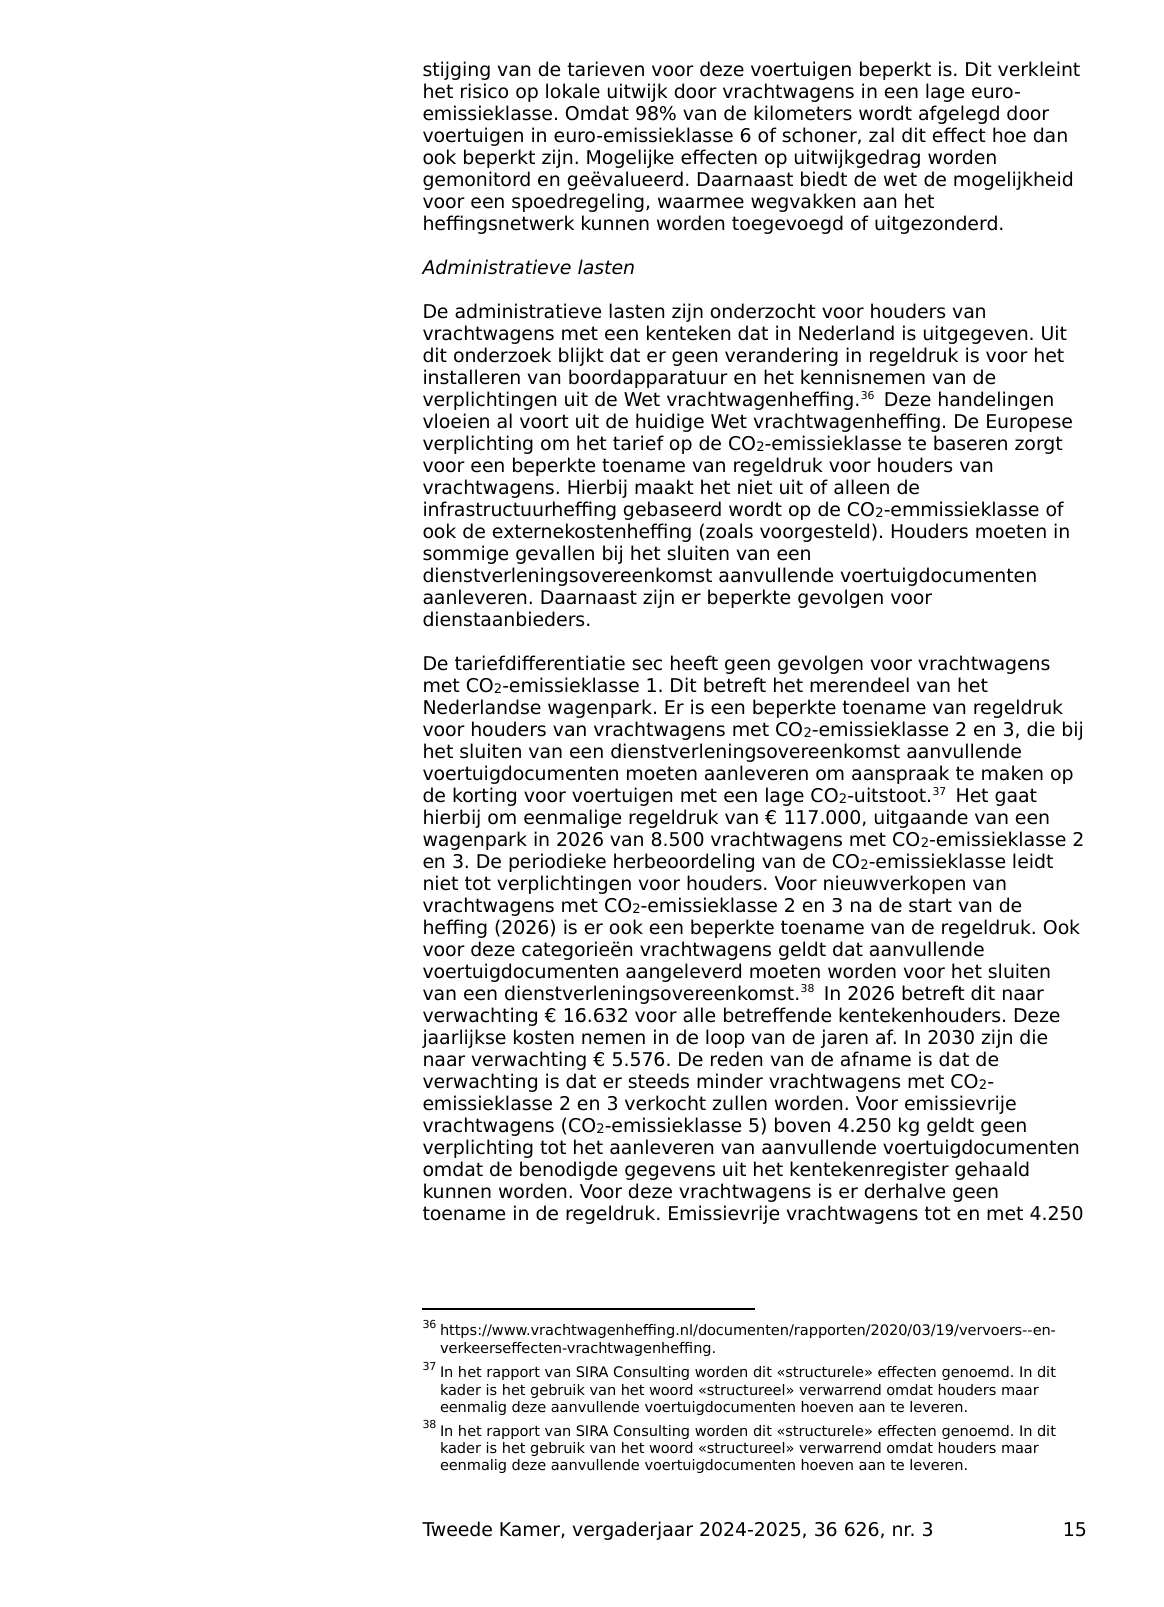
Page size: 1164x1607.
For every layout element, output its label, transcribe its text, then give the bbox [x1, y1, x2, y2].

text De administratieve lasten zijn onderzocht voor houders van vrachtwagens met een kenteken dat in Nederland is uitgegeven. Uit dit onderzoek blijkt dat er geen verandering in regeldruk is voor het installeren van boordapparatuur en het kennisnemen van de verplichtingen uit de Wet vrachtwagenheffing. Deze handelingen vloeien al voort uit de huidige Wet vrachtwagenheffing. De Europese verplichting om het tarief op de CO2-emissieklasse te baseren zorgt voor een beperkte toename van regeldruk voor houders van vrachtwagens. Hierbij maakt het niet uit of alleen de infrastructuurheffing gebaseerd wordt op de CO2-emmissieklasse of ook de externekostenheffing (zoals voorgesteld). Houders moeten in sommige gevallen bij het sluiten van een dienstverleningsovereenkomst aanvullende voertuigdocumenten aanleveren. Daarnaast zijn er beperkte gevolgen voor dienstaanbieders. [422, 301, 1087, 631]
text stijging van de tarieven voor deze voertuigen beperkt is. Dit verkleint het risico op lokale uitwijk door vrachtwagens in een lage euro-emissieklasse. Omdat 98% van de kilometers wordt afgelegd door voertuigen in euro-emissieklasse 6 of schoner, zal dit effect hoe dan ook beperkt zijn. Mogelijke effecten op uitwijkgedrag worden gemonitord en geëvalueerd. Daarnaast biedt de wet de mogelijkheid voor een spoedregeling, waarmee wegvakken aan het heffingsnetwerk kunnen worden toegevoegd of uitgezonderd. [422, 59, 1087, 235]
text In het rapport van SIRA Consulting worden dit «structurele» effecten genoemd. In dit kader is het gebruik van het woord «structureel» verwarrend omdat houders maar eenmalig deze aanvullende voertuigdocumenten hoeven aan te leveren. [422, 1360, 1087, 1416]
text In het rapport van SIRA Consulting worden dit «structurele» effecten genoemd. In dit kader is het gebruik van het woord «structureel» verwarrend omdat houders maar eenmalig deze aanvullende voertuigdocumenten hoeven aan te leveren. [422, 1418, 1087, 1474]
text https://www.vrachtwagenheffing.nl/documenten/rapporten/2020/03/19/vervoers--en-verkeerseffecten-vrachtwagenheffing. [422, 1318, 1087, 1357]
text De tariefdifferentiatie sec heeft geen gevolgen voor vrachtwagens met CO2-emissieklasse 1. Dit betreft het merendeel van het Nederlandse wagenpark. Er is een beperkte toename van regeldruk voor houders van vrachtwagens met CO2-emissieklasse 2 en 3, die bij het sluiten van een dienstverleningsovereenkomst aanvullende voertuigdocumenten moeten aanleveren om aanspraak te maken op de korting voor voertuigen met een lage CO2-uitstoot. Het gaat hierbij om eenmalige regeldruk van € 117.000, uitgaande van een wagenpark in 2026 van 8.500 vrachtwagens met CO2-emissieklasse 2 en 3. De periodieke herbeoordeling van de CO2-emissieklasse leidt niet tot verplichtingen voor houders. Voor nieuwverkopen van vrachtwagens met CO2-emissieklasse 2 en 3 na de start van de heffing (2026) is er ook een beperkte toename van de regeldruk. Ook voor deze categorieën vrachtwagens geldt dat aanvullende voertuigdocumenten aangeleverd moeten worden voor het sluiten van een dienstverleningsovereenkomst. In 2026 betreft dit naar verwachting € 16.632 voor alle betreffende kentekenhouders. Deze jaarlijkse kosten nemen in de loop van de jaren af. In 2030 zijn die naar verwachting € 5.576. De reden van de afname is dat de verwachting is dat er steeds minder vrachtwagens met CO2-emissieklasse 2 en 3 verkocht zullen worden. Voor emissievrije vrachtwagens (CO2-emissieklasse 5) boven 4.250 kg geldt geen verplichting tot het aanleveren van aanvullende voertuigdocumenten omdat de benodigde gegevens uit het kentekenregister gehaald kunnen worden. Voor deze vrachtwagens is er derhalve geen toename in de regeldruk. Emissievrije vrachtwagens tot en met 4.250 [422, 653, 1087, 1224]
subtitle Administratieve lasten [422, 257, 1087, 279]
